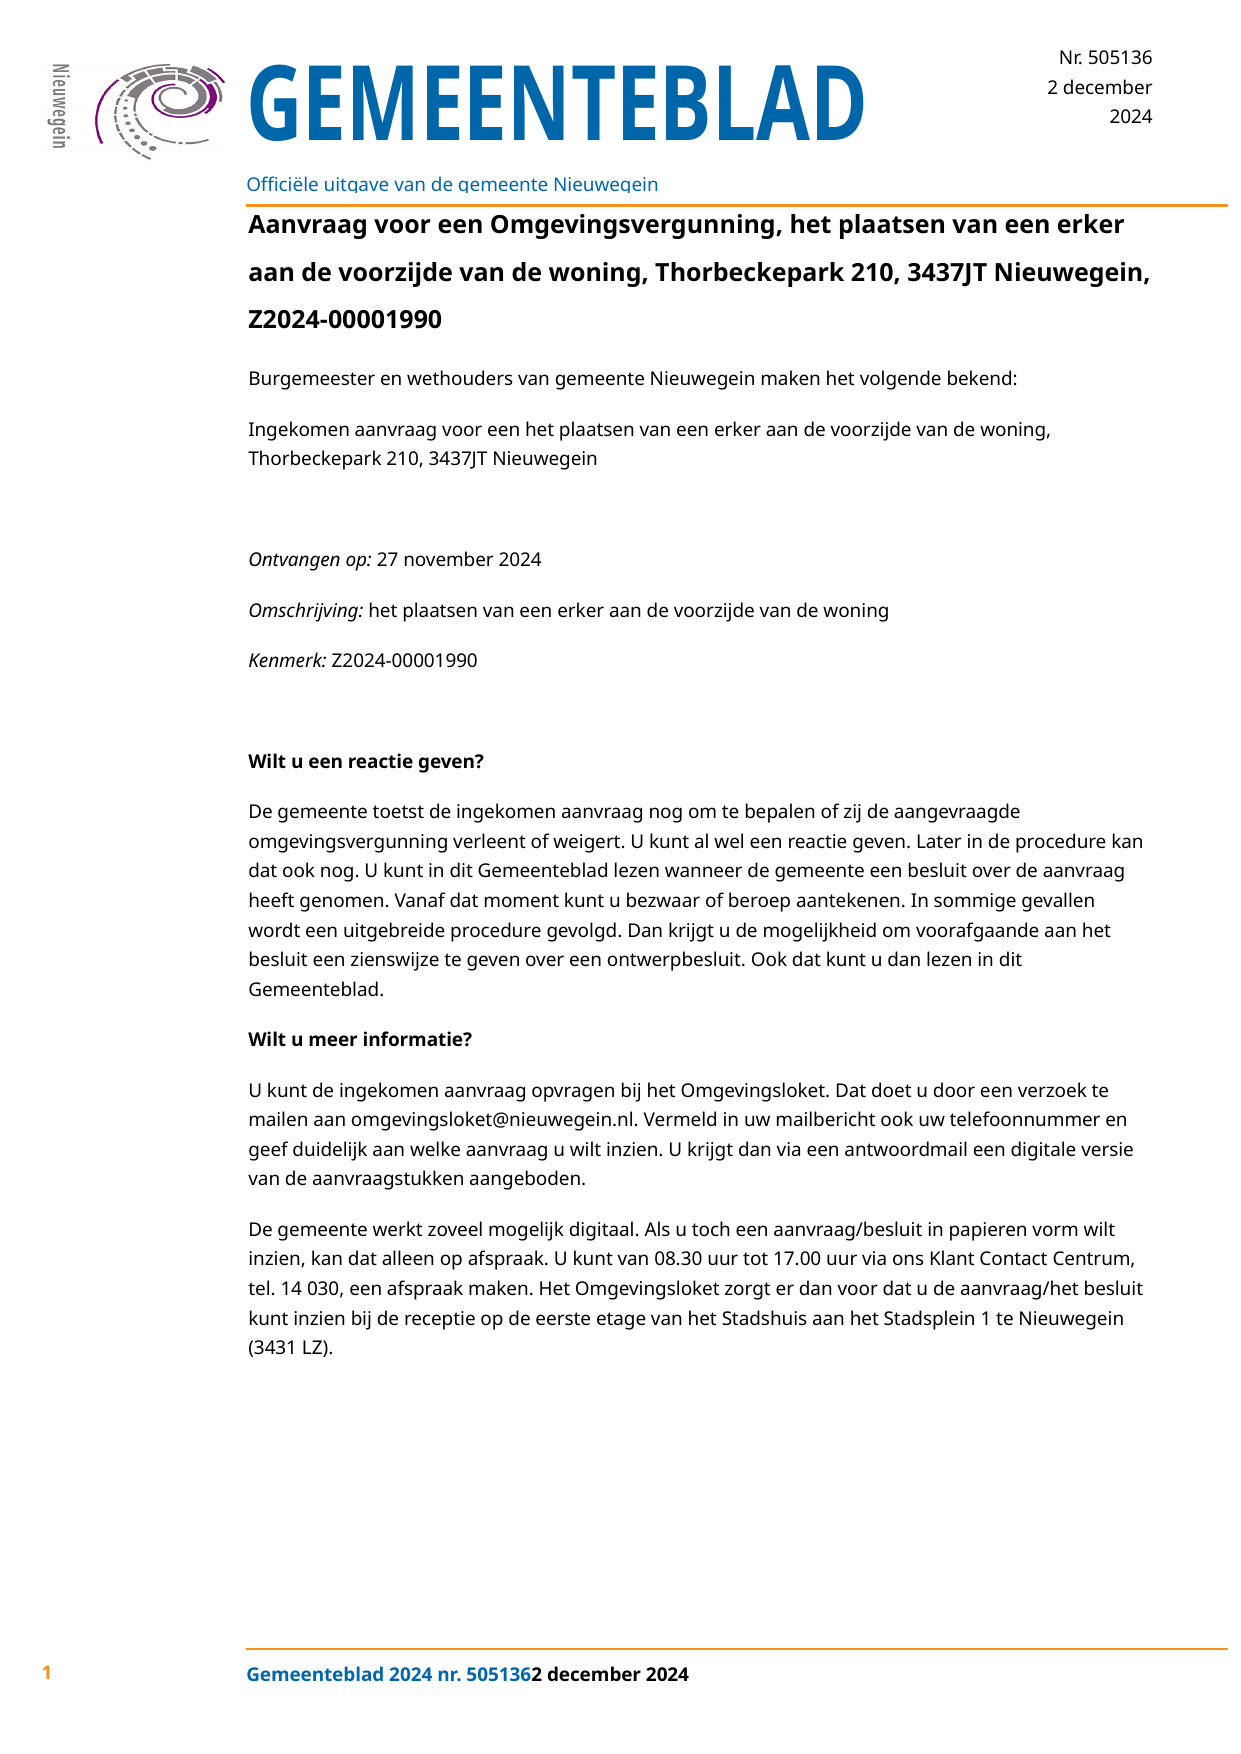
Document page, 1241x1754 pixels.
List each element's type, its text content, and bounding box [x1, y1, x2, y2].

text Ontvangen op: 27 november 2024 [248, 546, 1152, 572]
text De gemeente toetst de ingekomen aanvraag nog om te bepalen of zij de aangevraagde omgevingsvergunning verleent of weigert. U kunt al wel een reactie geven. Later in de procedure kan dat ook nog. U kunt in dit Gemeenteblad lezen wanneer de gemeente een besluit over de aanvraag heeft genomen. Vanaf dat moment kunt u bezwaar of beroep aantekenen. In sommige gevallen wordt een uitgebreide procedure gevolgd. Dan krijgt u de mogelijkheid om voorafgaande aan het besluit een zienswijze te geven over een ontwerpbesluit. Ook dat kunt u dan lezen in dit Gemeenteblad. [248, 798, 1152, 1002]
text Kenmerk: Z2024-00001990 [248, 647, 1152, 673]
text Aanvraag voor een Omgevingsvergunning, het plaatsen van een erker aan de voorzijde van de woning, Thorbeckepark 210, 3437JT Nieuwegein, Z2024-00001990 [248, 207, 1152, 336]
text Omschrijving: het plaatsen van een erker aan de voorzijde van de woning [248, 597, 1152, 622]
text De gemeente werkt zoveel mogelijk digitaal. Als u toch een aanvraag/besluit in papieren vorm wilt inzien, kan dat alleen op afspraak. U kunt van 08.30 uur tot 17.00 uur via ons Klant Contact Centrum, tel. 14 030, een afspraak maken. Het Omgevingsloket zorgt er dan voor dat u de aanvraag/het besluit kunt inzien bij de receptie op de eerste etage van het Stadshuis aan het Stadsplein 1 te Nieuwegein (3431 LZ). [248, 1216, 1152, 1360]
text Wilt u een reactie geven? [248, 748, 1152, 774]
text Wilt u meer informatie? [248, 1026, 1152, 1052]
picture [41, 47, 231, 172]
text Ingekomen aanvraag voor een het plaatsen van een erker aan de voorzijde van de woning, Thorbeckepark 210, 3437JT Nieuwegein [248, 416, 1152, 471]
text U kunt de ingekomen aanvraag opvragen bij het Omgevingsloket. Dat doet u door een verzoek te mailen aan omgevingsloket@nieuwegein.nl. Vermeld in uw mailbericht ook uw telefoonnummer en geef duidelijk aan welke aanvraag u wilt inzien. U krijgt dan via een antwoordmail een digitale versie van de aanvraagstukken aangeboden. [248, 1077, 1152, 1191]
text Burgemeester en wethouders van gemeente Nieuwegein maken het volgende bekend: [248, 366, 1152, 391]
